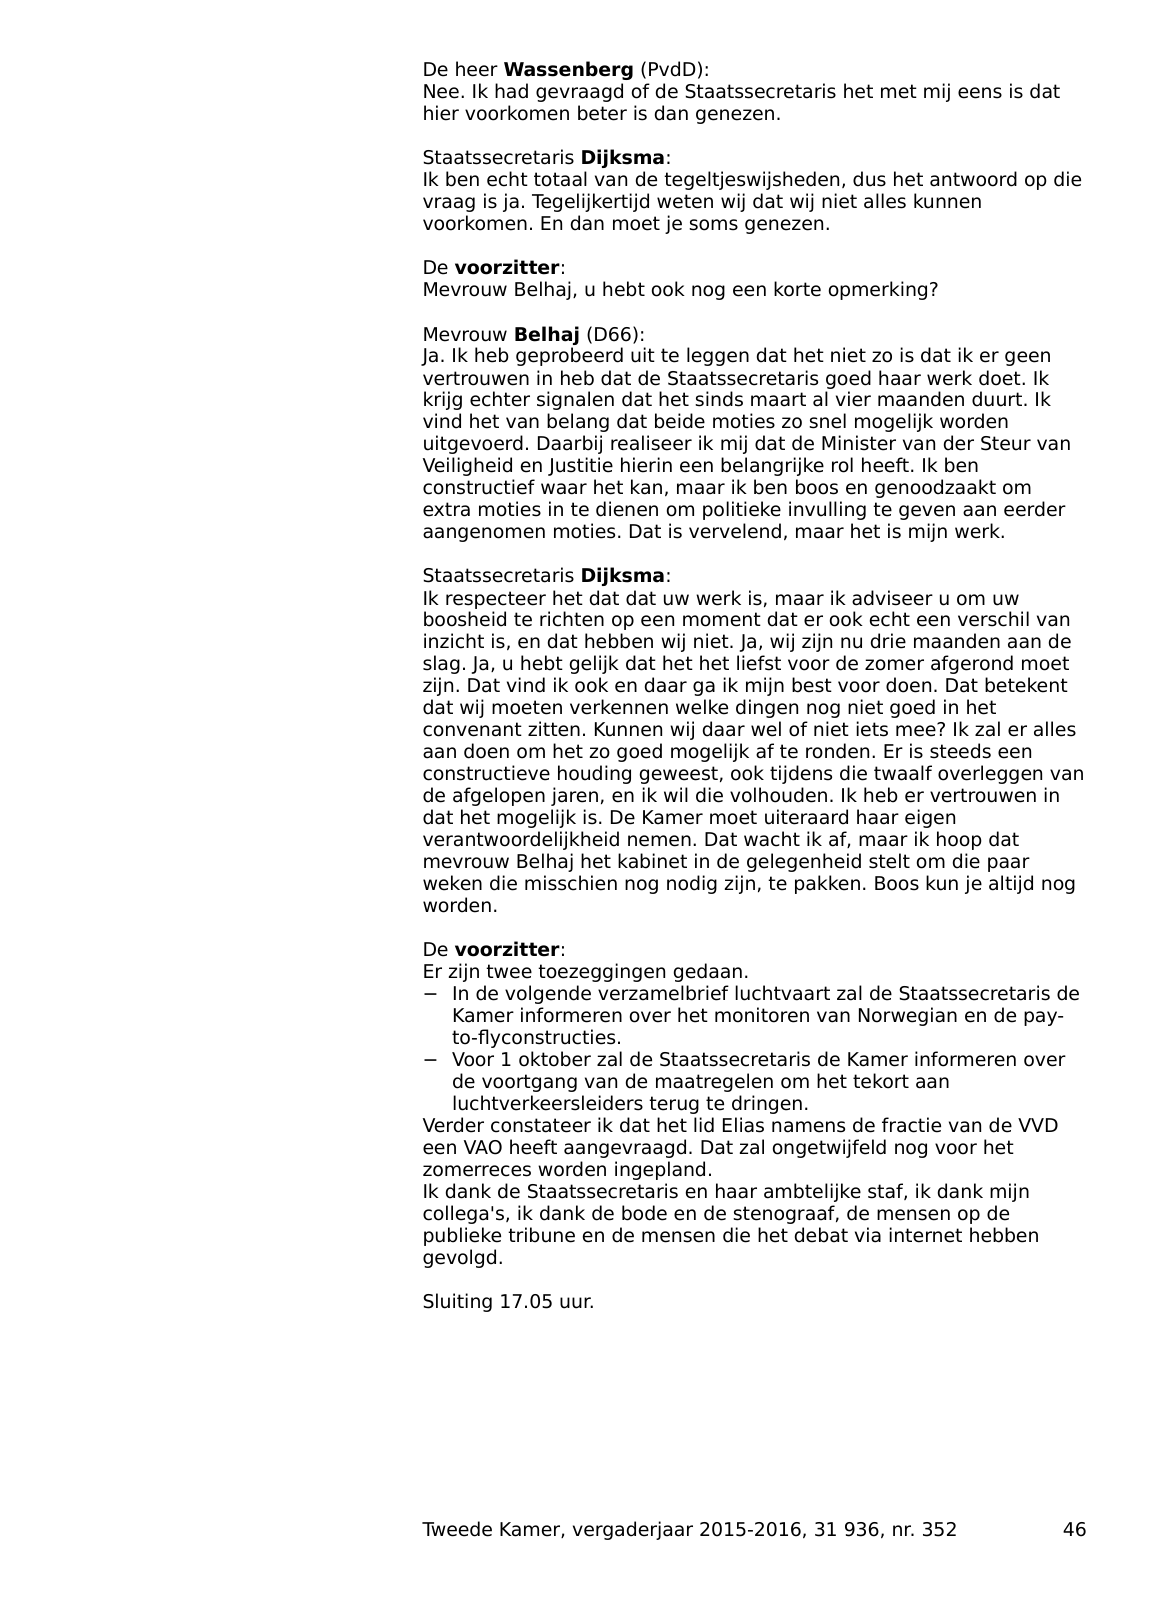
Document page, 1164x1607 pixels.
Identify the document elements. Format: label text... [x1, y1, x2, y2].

text Mevrouw Belhaj, u hebt ook nog een korte opmerking? [422, 279, 1087, 301]
text Staatssecretaris Dijksma: [422, 147, 1087, 169]
text − In de volgende verzamelbrief luchtvaart zal de Staatssecretaris de Kamer informeren over het monitoren van Norwegian en de pay-to-flyconstructies. [422, 983, 1087, 1049]
text Ik respecteer het dat dat uw werk is, maar ik adviseer u om uw boosheid te richten op een moment dat er ook echt een verschil van inzicht is, en dat hebben wij niet. Ja, wij zijn nu drie maanden aan de slag. Ja, u hebt gelijk dat het het liefst voor de zomer afgerond moet zijn. Dat vind ik ook en daar ga ik mijn best voor doen. Dat betekent dat wij moeten verkennen welke dingen nog niet goed in het convenant zitten. Kunnen wij daar wel of niet iets mee? Ik zal er alles aan doen om het zo goed mogelijk af te ronden. Er is steeds een constructieve houding geweest, ook tijdens die twaalf overleggen van de afgelopen jaren, en ik wil die volhouden. Ik heb er vertrouwen in dat het mogelijk is. De Kamer moet uiteraard haar eigen verantwoordelijkheid nemen. Dat wacht ik af, maar ik hoop dat mevrouw Belhaj het kabinet in de gelegenheid stelt om die paar weken die misschien nog nodig zijn, te pakken. Boos kun je altijd nog worden. [422, 587, 1087, 917]
text De voorzitter: [422, 257, 1087, 279]
text De heer Wassenberg (PvdD): [422, 59, 1087, 81]
text Staatssecretaris Dijksma: [422, 565, 1087, 587]
text Er zijn twee toezeggingen gedaan. [422, 961, 1087, 983]
text Nee. Ik had gevraagd of de Staatssecretaris het met mij eens is dat hier voorkomen beter is dan genezen. [422, 81, 1087, 125]
text De voorzitter: [422, 939, 1087, 961]
text Mevrouw Belhaj (D66): [422, 323, 1087, 345]
text Ja. Ik heb geprobeerd uit te leggen dat het niet zo is dat ik er geen vertrouwen in heb dat de Staatssecretaris goed haar werk doet. Ik krijg echter signalen dat het sinds maart al vier maanden duurt. Ik vind het van belang dat beide moties zo snel mogelijk worden uitgevoerd. Daarbij realiseer ik mij dat de Minister van der Steur van Veiligheid en Justitie hierin een belangrijke rol heeft. Ik ben constructief waar het kan, maar ik ben boos en genoodzaakt om extra moties in te dienen om politieke invulling te geven aan eerder aangenomen moties. Dat is vervelend, maar het is mijn werk. [422, 345, 1087, 543]
text Verder constateer ik dat het lid Elias namens de fractie van de VVD een VAO heeft aangevraagd. Dat zal ongetwijfeld nog voor het zomerreces worden ingepland. [422, 1115, 1087, 1181]
text Ik ben echt totaal van de tegeltjeswijsheden, dus het antwoord op die vraag is ja. Tegelijkertijd weten wij dat wij niet alles kunnen voorkomen. En dan moet je soms genezen. [422, 169, 1087, 235]
text Ik dank de Staatssecretaris en haar ambtelijke staf, ik dank mijn collega's, ik dank de bode en de stenograaf, de mensen op de publieke tribune en de mensen die het debat via internet hebben gevolgd. [422, 1181, 1087, 1269]
text Sluiting 17.05 uur. [422, 1291, 1087, 1313]
text − Voor 1 oktober zal de Staatssecretaris de Kamer informeren over de voortgang van de maatregelen om het tekort aan luchtverkeersleiders terug te dringen. [422, 1049, 1087, 1115]
